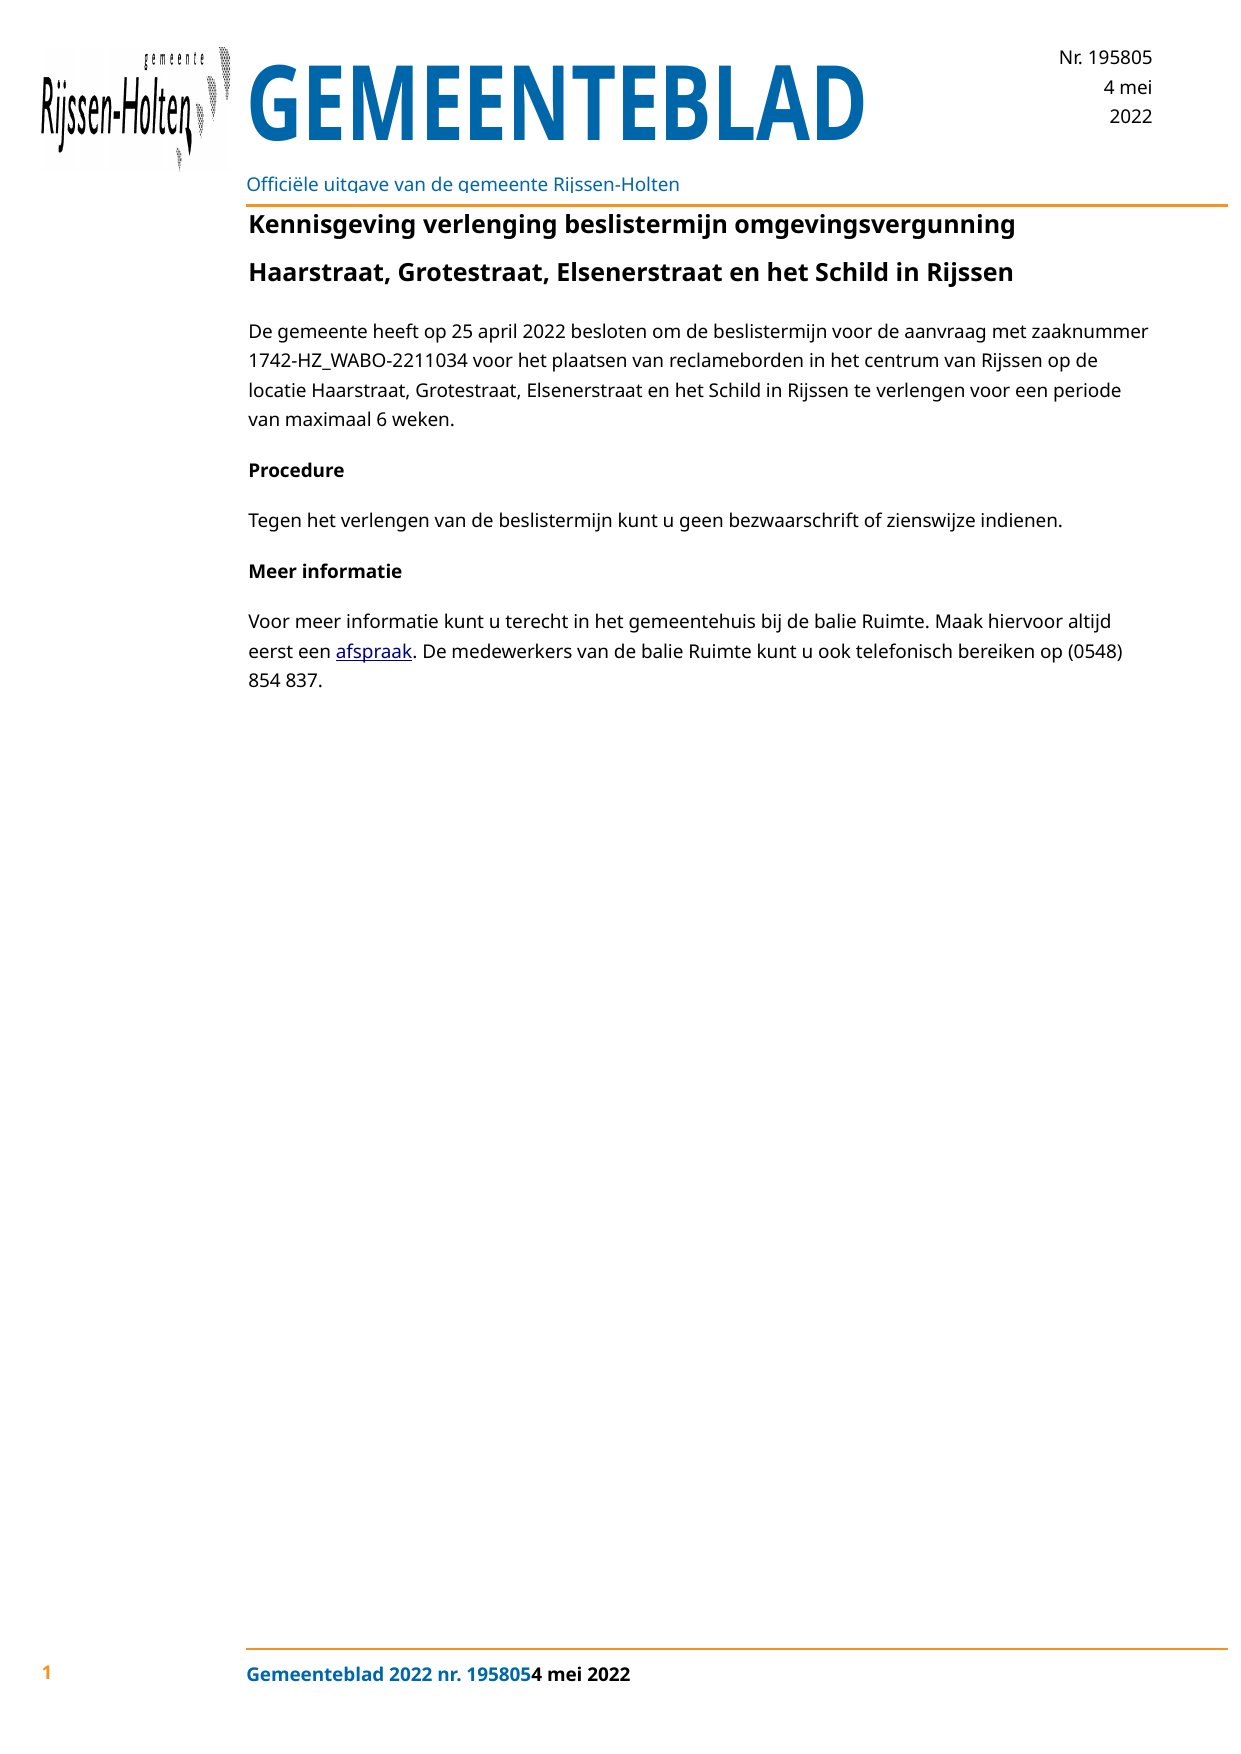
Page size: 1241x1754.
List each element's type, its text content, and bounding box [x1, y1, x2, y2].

text De gemeente heeft op 25 april 2022 besloten om de beslistermijn voor de aanvraag met zaaknummer 1742-HZ_WABO-2211034 voor het plaatsen van reclameborden in het centrum van Rijssen op de locatie Haarstraat, Grotestraat, Elsenerstraat en het Schild in Rijssen te verlengen voor een periode van maximaal 6 weken. [248, 318, 1152, 432]
text Kennisgeving verlenging beslistermijn omgevingsvergunning Haarstraat, Grotestraat, Elsenerstraat en het Schild in Rijssen [248, 207, 1152, 288]
text Procedure [248, 457, 1152, 483]
picture [41, 47, 231, 172]
text Voor meer informatie kunt u terecht in het gemeentehuis bij de balie Ruimte. Maak hiervoor altijd eerst een afspraak. De medewerkers van de balie Ruimte kunt u ook telefonisch bereiken op (0548) 854 837. [248, 608, 1152, 693]
text Tegen het verlengen van de beslistermijn kunt u geen bezwaarschrift of zienswijze indienen. [248, 507, 1152, 533]
text Meer informatie [248, 558, 1152, 584]
